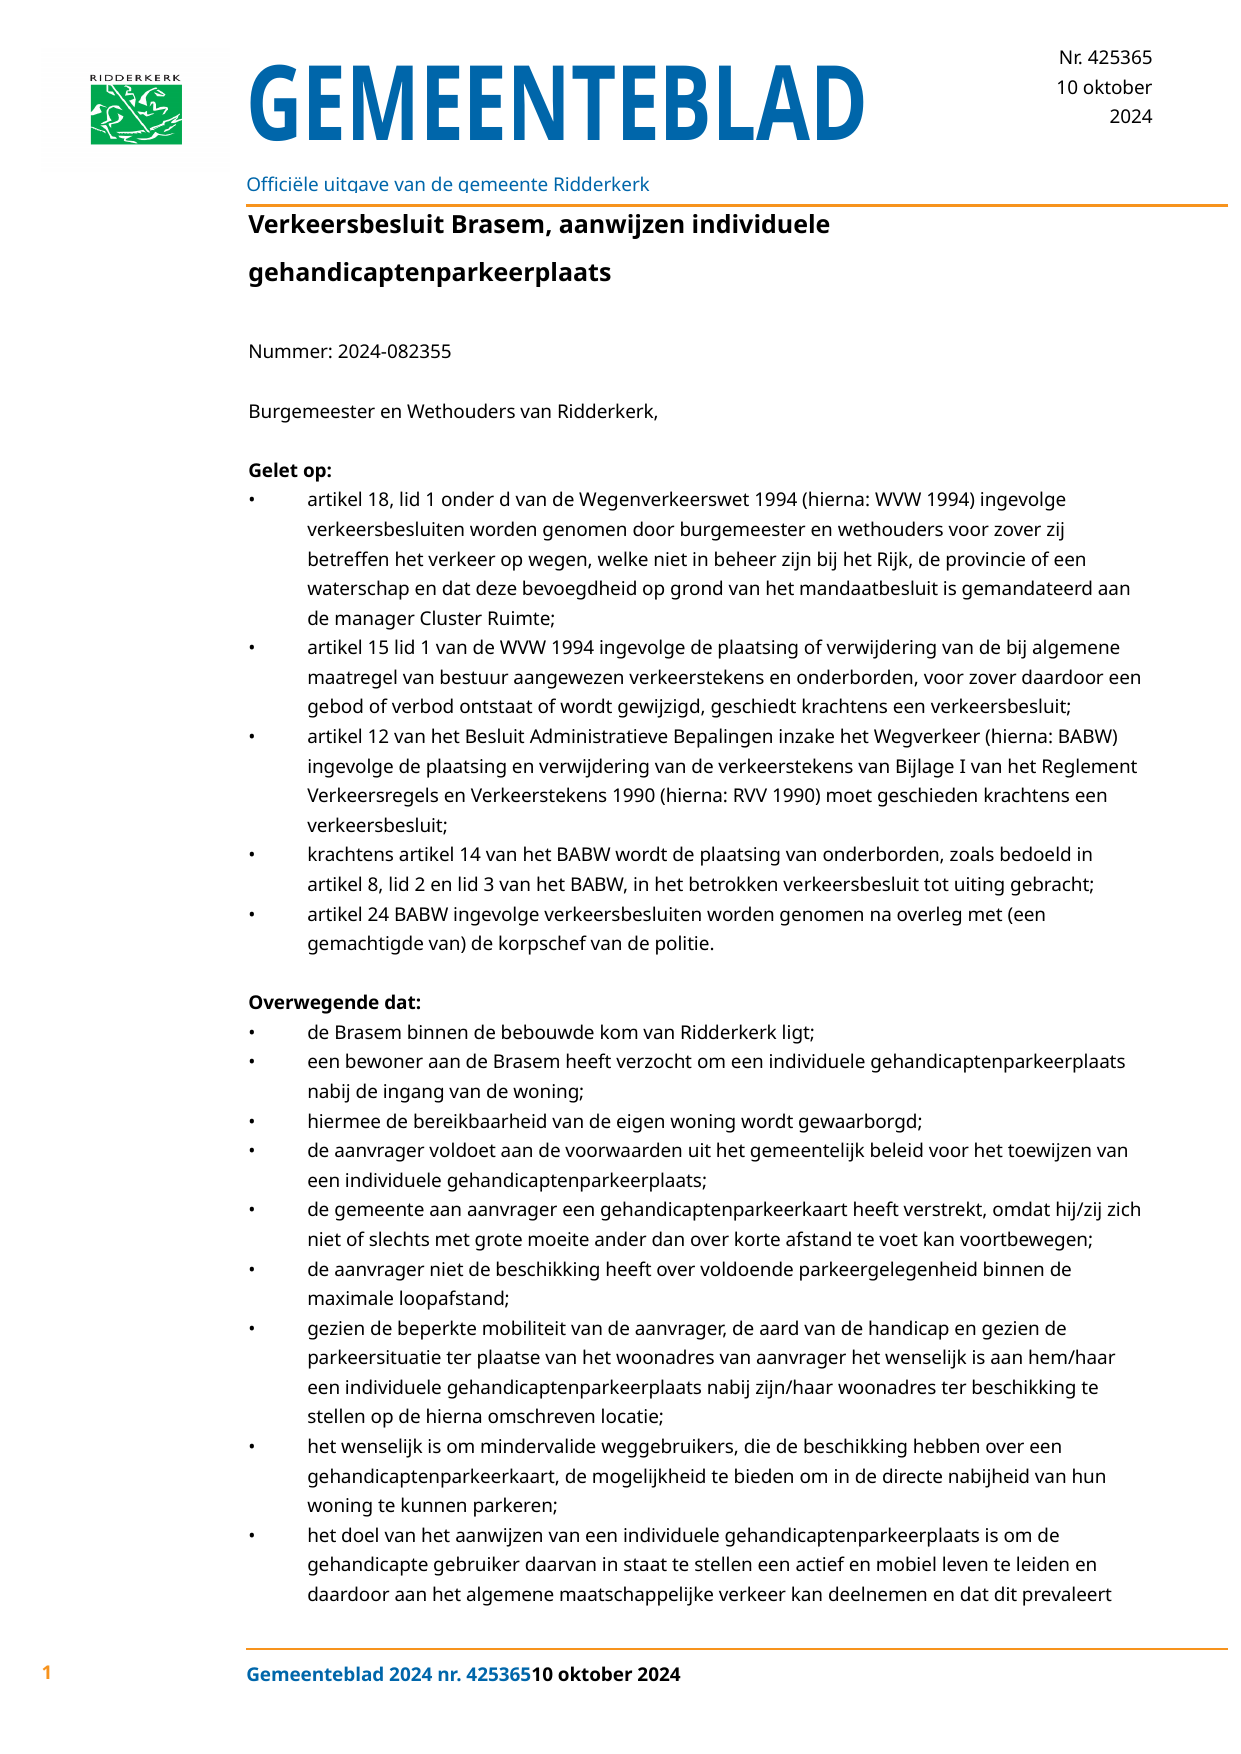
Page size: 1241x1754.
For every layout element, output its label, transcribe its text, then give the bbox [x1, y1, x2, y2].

text Nummer: 2024-082355 [248, 339, 1152, 364]
text Burgemeester en Wethouders van Ridderkerk, [248, 398, 1152, 423]
list krachtens artikel 14 van het BABW wordt de plaatsing van onderborden, zoals bedoeld in artikel 8, lid 2 en lid 3 van het BABW, in het betrokken verkeersbesluit tot uiting gebracht; [248, 842, 1152, 897]
text Gelet op: [248, 457, 1152, 483]
list een bewoner aan de Brasem heeft verzocht om een individuele gehandicaptenparkeerplaats nabij de ingang van de woning; [248, 1049, 1152, 1104]
list het wenselijk is om mindervalide weggebruikers, die de beschikking hebben over een gehandicaptenparkeerkaart, de mogelijkheid te bieden om in de directe nabijheid van hun woning te kunnen parkeren; [248, 1433, 1152, 1518]
text Overwegende dat: [248, 989, 1152, 1015]
picture [41, 47, 231, 172]
list de aanvrager voldoet aan de voorwaarden uit het gemeentelijk beleid voor het toewijzen van een individuele gehandicaptenparkeerplaats; [248, 1137, 1152, 1193]
list artikel 24 BABW ingevolge verkeersbesluiten worden genomen na overleg met (een gemachtigde van) de korpschef van de politie. [248, 901, 1152, 956]
text Verkeersbesluit Brasem, aanwijzen individuele gehandicaptenparkeerplaats [248, 207, 1152, 288]
list gezien de beperkte mobiliteit van de aanvrager, de aard van de handicap en gezien de parkeersituatie ter plaatse van het woonadres van aanvrager het wenselijk is aan hem/haar een individuele gehandicaptenparkeerplaats nabij zijn/haar woonadres ter beschikking te stellen op de hierna omschreven locatie; [248, 1315, 1152, 1429]
list het doel van het aanwijzen van een individuele gehandicaptenparkeerplaats is om de gehandicapte gebruiker daarvan in staat te stellen een actief en mobiel leven te leiden en daardoor aan het algemene maatschappelijke verkeer kan deelnemen en dat dit prevaleert [248, 1522, 1152, 1607]
list de gemeente aan aanvrager een gehandicaptenparkeerkaart heeft verstrekt, omdat hij/zij zich niet of slechts met grote moeite ander dan over korte afstand te voet kan voortbewegen; [248, 1197, 1152, 1252]
list hiermee de bereikbaarheid van de eigen woning wordt gewaarborgd; [248, 1108, 1152, 1133]
list artikel 15 lid 1 van de WVW 1994 ingevolge de plaatsing of verwijdering van de bij algemene maatregel van bestuur aangewezen verkeerstekens en onderborden, voor zover daardoor een gebod of verbod ontstaat of wordt gewijzigd, geschiedt krachtens een verkeersbesluit; [248, 634, 1152, 719]
list de Brasem binnen de bebouwde kom van Ridderkerk ligt; [248, 1019, 1152, 1045]
list de aanvrager niet de beschikking heeft over voldoende parkeergelegenheid binnen de maximale loopafstand; [248, 1256, 1152, 1311]
list artikel 18, lid 1 onder d van de Wegenverkeerswet 1994 (hierna: WVW 1994) ingevolge verkeersbesluiten worden genomen door burgemeester en wethouders voor zover zij betreffen het verkeer op wegen, welke niet in beheer zijn bij het Rijk, de provincie of een waterschap en dat deze bevoegdheid op grond van het mandaatbesluit is gemandateerd aan de manager Cluster Ruimte; [248, 487, 1152, 631]
list artikel 12 van het Besluit Administratieve Bepalingen inzake het Wegverkeer (hierna: BABW) ingevolge de plaatsing en verwijdering van de verkeerstekens van Bijlage I van het Reglement Verkeersregels en Verkeerstekens 1990 (hierna: RVV 1990) moet geschieden krachtens een verkeersbesluit; [248, 723, 1152, 838]
